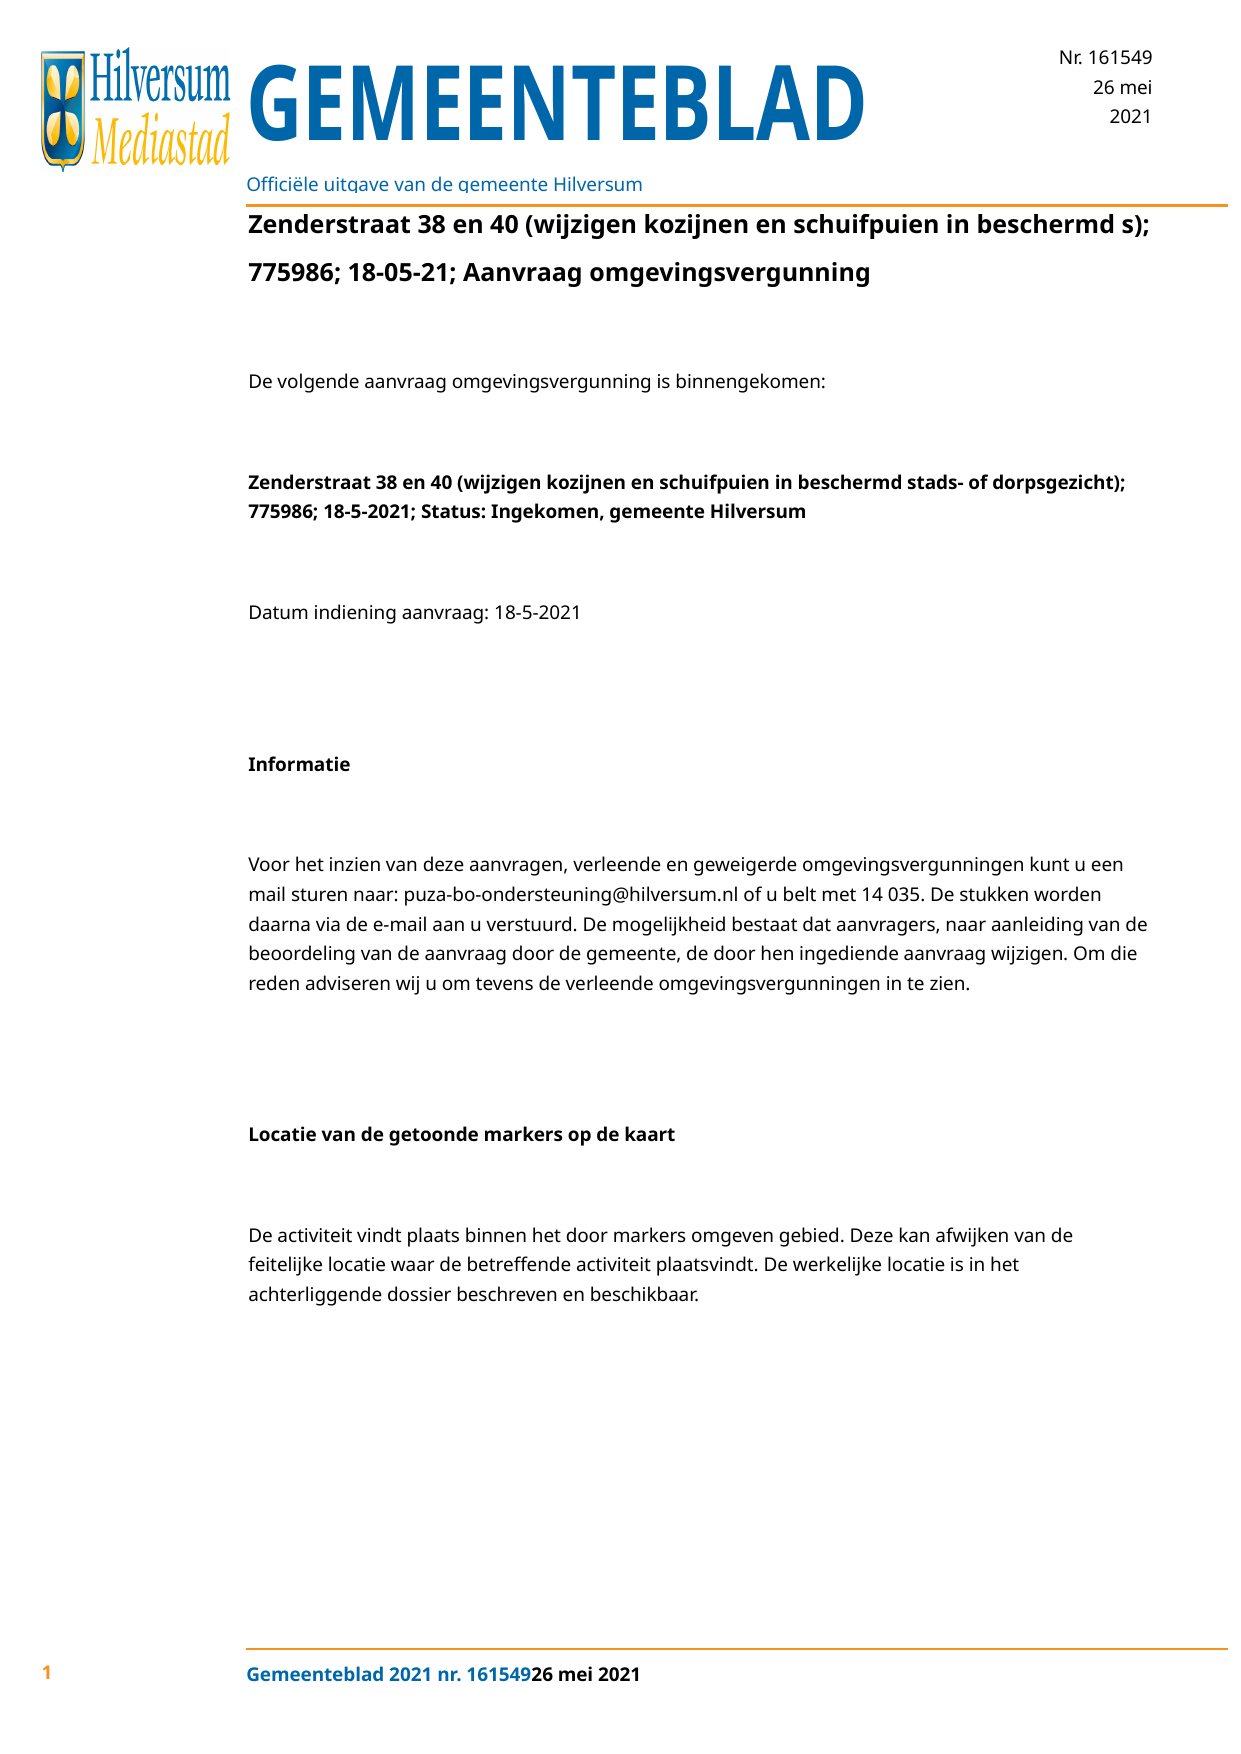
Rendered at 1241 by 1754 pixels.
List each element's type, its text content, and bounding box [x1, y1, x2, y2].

text De volgende aanvraag omgevingsvergunning is binnengekomen: [248, 368, 1152, 394]
text Datum indiening aanvraag: 18-5-2021 [248, 599, 1152, 625]
picture [41, 47, 231, 172]
text Zenderstraat 38 en 40 (wijzigen kozijnen en schuifpuien in beschermd s); 775986; 18-05-21; Aanvraag omgevingsvergunning [248, 207, 1152, 288]
text Voor het inzien van deze aanvragen, verleende en geweigerde omgevingsvergunningen kunt u een mail sturen naar: puza-bo-ondersteuning@hilversum.nl of u belt met 14 035. De stukken worden daarna via de e-mail aan u verstuurd. De mogelijkheid bestaat dat aanvragers, naar aanleiding van de beoordeling van de aanvraag door de gemeente, de door hen ingediende aanvraag wijzigen. Om die reden adviseren wij u om tevens de verleende omgevingsvergunningen in te zien. [248, 852, 1152, 996]
text Locatie van de getoonde markers op de kaart [248, 1121, 1152, 1147]
text Zenderstraat 38 en 40 (wijzigen kozijnen en schuifpuien in beschermd stads- of dorpsgezicht); 775986; 18-5-2021; Status: Ingekomen, gemeente Hilversum [248, 469, 1152, 524]
text De activiteit vindt plaats binnen het door markers omgeven gebied. Deze kan afwijken van de feitelijke locatie waar de betreffende activiteit plaatsvindt. De werkelijke locatie is in het achterliggende dossier beschreven en beschikbaar. [248, 1222, 1152, 1307]
text Informatie [248, 751, 1152, 777]
